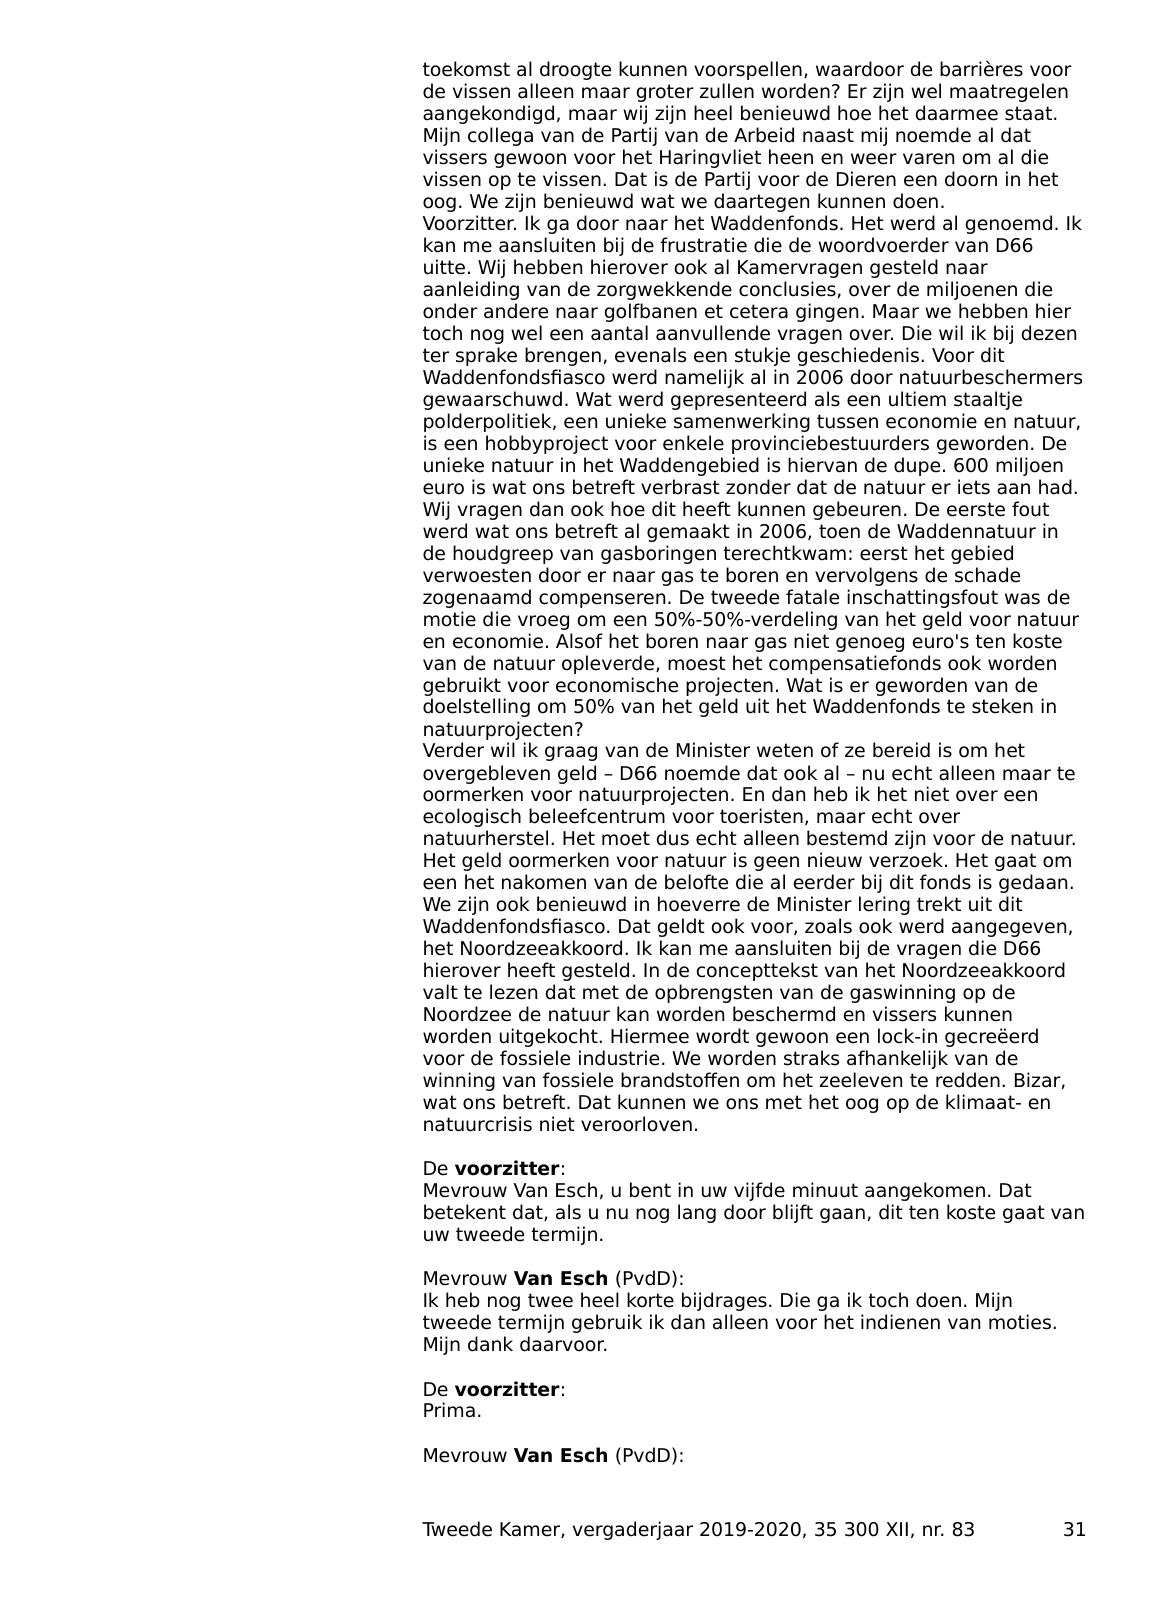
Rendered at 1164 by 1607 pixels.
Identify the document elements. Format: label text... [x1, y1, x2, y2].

text Mevrouw Van Esch (PvdD): [422, 1268, 1087, 1290]
text De voorzitter: [422, 1158, 1087, 1180]
text Voorzitter. Ik ga door naar het Waddenfonds. Het werd al genoemd. Ik kan me aansluiten bij de frustratie die de woordvoerder van D66 uitte. Wij hebben hierover ook al Kamervragen gesteld naar aanleiding van de zorgwekkende conclusies, over de miljoenen die onder andere naar golfbanen et cetera gingen. Maar we hebben hier toch nog wel een aantal aanvullende vragen over. Die wil ik bij dezen ter sprake brengen, evenals een stukje geschiedenis. Voor dit Waddenfondsfiasco werd namelijk al in 2006 door natuurbeschermers gewaarschuwd. Wat werd gepresenteerd als een ultiem staaltje polderpolitiek, een unieke samenwerking tussen economie en natuur, is een hobbyproject voor enkele provinciebestuurders geworden. De unieke natuur in het Waddengebied is hiervan de dupe. 600 miljoen euro is wat ons betreft verbrast zonder dat de natuur er iets aan had. Wij vragen dan ook hoe dit heeft kunnen gebeuren. De eerste fout werd wat ons betreft al gemaakt in 2006, toen de Waddennatuur in de houdgreep van gasboringen terechtkwam: eerst het gebied verwoesten door er naar gas te boren en vervolgens de schade zogenaamd compenseren. De tweede fatale inschattingsfout was de motie die vroeg om een 50%-50%-verdeling van het geld voor natuur en economie. Alsof het boren naar gas niet genoeg euro's ten koste van de natuur opleverde, moest het compensatiefonds ook worden gebruikt voor economische projecten. Wat is er geworden van de doelstelling om 50% van het geld uit het Waddenfonds te steken in natuurprojecten? [422, 213, 1087, 740]
text Prima. [422, 1400, 1087, 1422]
text Verder wil ik graag van de Minister weten of ze bereid is om het overgebleven geld – D66 noemde dat ook al – nu echt alleen maar te oormerken voor natuurprojecten. En dan heb ik het niet over een ecologisch beleefcentrum voor toeristen, maar echt over natuurherstel. Het moet dus echt alleen bestemd zijn voor de natuur. Het geld oormerken voor natuur is geen nieuw verzoek. Het gaat om een het nakomen van de belofte die al eerder bij dit fonds is gedaan. [422, 740, 1087, 894]
text De voorzitter: [422, 1378, 1087, 1400]
text We zijn ook benieuwd in hoeverre de Minister lering trekt uit dit Waddenfondsfiasco. Dat geldt ook voor, zoals ook werd aangegeven, het Noordzeeakkoord. Ik kan me aansluiten bij de vragen die D66 hierover heeft gesteld. In de concepttekst van het Noordzeeakkoord valt te lezen dat met de opbrengsten van de gaswinning op de Noordzee de natuur kan worden beschermd en vissers kunnen worden uitgekocht. Hiermee wordt gewoon een lock-in gecreëerd voor de fossiele industrie. We worden straks afhankelijk van de winning van fossiele brandstoffen om het zeeleven te redden. Bizar, wat ons betreft. Dat kunnen we ons met het oog op de klimaat- en natuurcrisis niet veroorloven. [422, 894, 1087, 1136]
text toekomst al droogte kunnen voorspellen, waardoor de barrières voor de vissen alleen maar groter zullen worden? Er zijn wel maatregelen aangekondigd, maar wij zijn heel benieuwd hoe het daarmee staat. Mijn collega van de Partij van de Arbeid naast mij noemde al dat vissers gewoon voor het Haringvliet heen en weer varen om al die vissen op te vissen. Dat is de Partij voor de Dieren een doorn in het oog. We zijn benieuwd wat we daartegen kunnen doen. [422, 59, 1087, 213]
text Mevrouw Van Esch, u bent in uw vijfde minuut aangekomen. Dat betekent dat, als u nu nog lang door blijft gaan, dit ten koste gaat van uw tweede termijn. [422, 1180, 1087, 1246]
text Mevrouw Van Esch (PvdD): [422, 1444, 1087, 1467]
text Ik heb nog twee heel korte bijdrages. Die ga ik toch doen. Mijn tweede termijn gebruik ik dan alleen voor het indienen van moties. Mijn dank daarvoor. [422, 1290, 1087, 1356]
